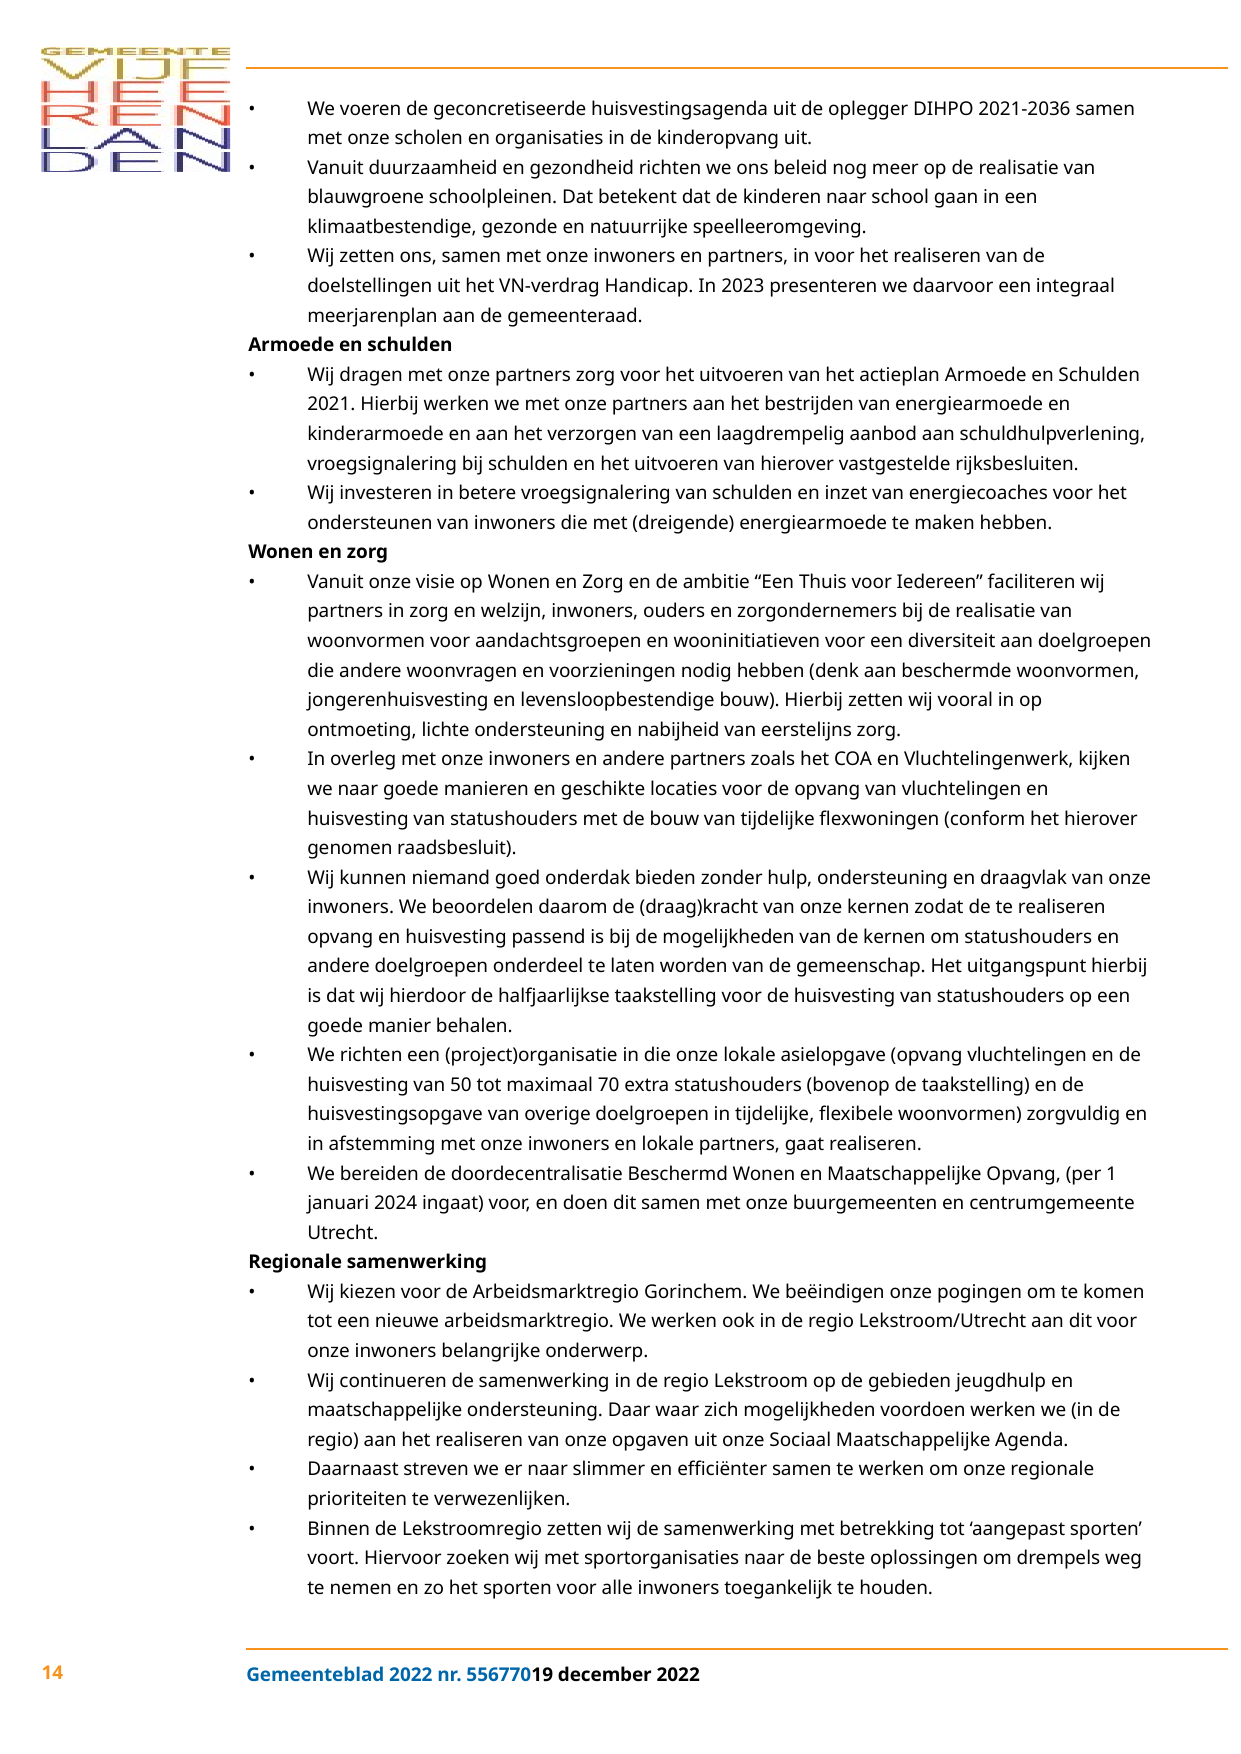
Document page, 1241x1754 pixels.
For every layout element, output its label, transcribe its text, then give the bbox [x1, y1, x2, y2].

list Vanuit onze visie op Wonen en Zorg en de ambitie “Een Thuis voor Iedereen” faciliteren wij partners in zorg en welzijn, inwoners, ouders en zorgondernemers bij de realisatie van woonvormen voor aandachtsgroepen en wooninitiatieven voor een diversiteit aan doelgroepen die andere woonvragen en voorzieningen nodig hebben (denk aan beschermde woonvormen, jongerenhuisvesting en levensloopbestendige bouw). Hierbij zetten wij vooral in op ontmoeting, lichte ondersteuning en nabijheid van eerstelijns zorg. [248, 568, 1152, 742]
list Wij dragen met onze partners zorg voor het uitvoeren van het actieplan Armoede en Schulden 2021. Hierbij werken we met onze partners aan het bestrijden van energiearmoede en kinderarmoede en aan het verzorgen van een laagdrempelig aanbod aan schuldhulpverlening, vroegsignalering bij schulden en het uitvoeren van hierover vastgestelde rijksbesluiten. [248, 361, 1152, 476]
list Wij zetten ons, samen met onze inwoners en partners, in voor het realiseren van de doelstellingen uit het VN-verdrag Handicap. In 2023 presenteren we daarvoor een integraal meerjarenplan aan de gemeenteraad. [248, 243, 1152, 328]
list We richten een (project)organisatie in die onze lokale asielopgave (opvang vluchtelingen en de huisvesting van 50 tot maximaal 70 extra statushouders (bovenop de taakstelling) en de huisvestingsopgave van overige doelgroepen in tijdelijke, flexibele woonvormen) zorgvuldig en in afstemming met onze inwoners en lokale partners, gaat realiseren. [248, 1041, 1152, 1156]
picture [41, 47, 231, 172]
list Wij continueren de samenwerking in de regio Lekstroom op de gebieden jeugdhulp en maatschappelijke ondersteuning. Daar waar zich mogelijkheden voordoen werken we (in de regio) aan het realiseren van onze opgaven uit onze Sociaal Maatschappelijke Agenda. [248, 1367, 1152, 1452]
text Regionale samenwerking [248, 1248, 1152, 1274]
list Daarnaast streven we er naar slimmer en efficiënter samen te werken om onze regionale prioriteiten te verwezenlijken. [248, 1456, 1152, 1511]
list We voeren de geconcretiseerde huisvestingsagenda uit de oplegger DIHPO 2021-2036 samen met onze scholen en organisaties in de kinderopvang uit. [248, 95, 1152, 150]
list Wij kiezen voor de Arbeidsmarktregio Gorinchem. We beëindigen onze pogingen om te komen tot een nieuwe arbeidsmarktregio. We werken ook in de regio Lekstroom/Utrecht aan dit voor onze inwoners belangrijke onderwerp. [248, 1278, 1152, 1363]
text Armoede en schulden [248, 331, 1152, 357]
list Binnen de Lekstroomregio zetten wij de samenwerking met betrekking tot ‘aangepast sporten’ voort. Hiervoor zoeken wij met sportorganisaties naar de beste oplossingen om drempels weg te nemen en zo het sporten voor alle inwoners toegankelijk te houden. [248, 1515, 1152, 1600]
text Wonen en zorg [248, 538, 1152, 564]
list In overleg met onze inwoners en andere partners zoals het COA en Vluchtelingenwerk, kijken we naar goede manieren en geschikte locaties voor de opvang van vluchtelingen en huisvesting van statushouders met de bouw van tijdelijke flexwoningen (conform het hierover genomen raadsbesluit). [248, 746, 1152, 860]
list Vanuit duurzaamheid en gezondheid richten we ons beleid nog meer op de realisatie van blauwgroene schoolpleinen. Dat betekent dat de kinderen naar school gaan in een klimaatbestendige, gezonde en natuurrijke speelleeromgeving. [248, 154, 1152, 239]
list We bereiden de doordecentralisatie Beschermd Wonen en Maatschappelijke Opvang, (per 1 januari 2024 ingaat) voor, en doen dit samen met onze buurgemeenten en centrumgemeente Utrecht. [248, 1160, 1152, 1245]
list Wij investeren in betere vroegsignalering van schulden en inzet van energiecoaches voor het ondersteunen van inwoners die met (dreigende) energiearmoede te maken hebben. [248, 479, 1152, 535]
list Wij kunnen niemand goed onderdak bieden zonder hulp, ondersteuning en draagvlak van onze inwoners. We beoordelen daarom de (draag)kracht van onze kernen zodat de te realiseren opvang en huisvesting passend is bij de mogelijkheden van de kernen om statushouders en andere doelgroepen onderdeel te laten worden van de gemeenschap. Het uitgangspunt hierbij is dat wij hierdoor de halfjaarlijkse taakstelling voor de huisvesting van statushouders op een goede manier behalen. [248, 864, 1152, 1038]
